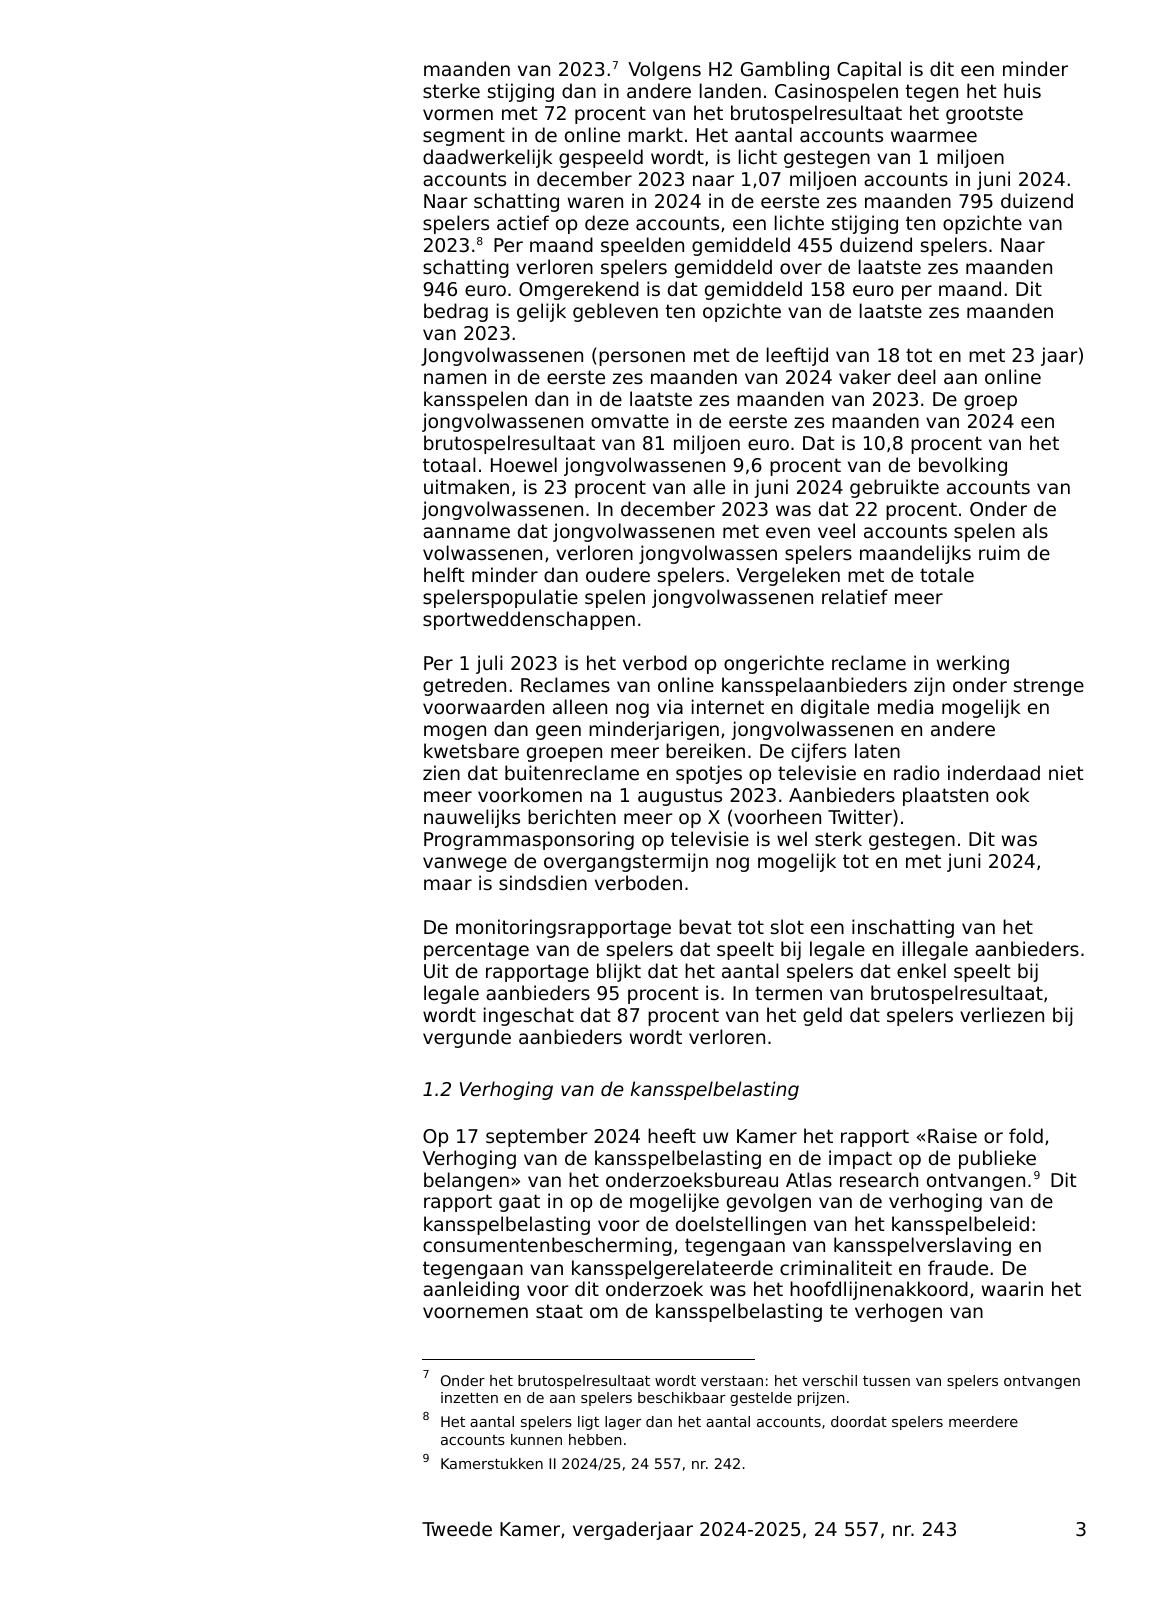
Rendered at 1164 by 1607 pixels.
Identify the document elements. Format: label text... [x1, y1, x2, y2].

text zien dat buitenreclame en spotjes op televisie en radio inderdaad niet meer voorkomen na 1 augustus 2023. Aanbieders plaatsten ook nauwelijks berichten meer op X (voorheen Twitter). Programmasponsoring op televisie is wel sterk gestegen. Dit was vanwege de overgangstermijn nog mogelijk tot en met juni 2024, maar is sindsdien verboden. [422, 763, 1087, 894]
text Kamerstukken II 2024/25, 24 557, nr. 242. [422, 1452, 1087, 1474]
text Op 17 september 2024 heeft uw Kamer het rapport «Raise or fold, Verhoging van de kansspelbelasting en de impact op de publieke belangen» van het onderzoeksbureau Atlas research ontvangen. Dit rapport gaat in op de mogelijke gevolgen van de verhoging van de kansspelbelasting voor de doelstellingen van het kansspelbeleid: consumentenbescherming, tegengaan van kansspelverslaving en tegengaan van kansspelgerelateerde criminaliteit en fraude. De aanleiding voor dit onderzoek was het hoofdlijnenakkoord, waarin het voornemen staat om de kansspelbelasting te verhogen van [422, 1126, 1087, 1323]
text Het aantal spelers ligt lager dan het aantal accounts, doordat spelers meerdere accounts kunnen hebben. [422, 1410, 1087, 1449]
subtitle 1.2 Verhoging van de kansspelbelasting [422, 1078, 1087, 1101]
text maanden van 2023. Volgens H2 Gambling Capital is dit een minder sterke stijging dan in andere landen. Casinospelen tegen het huis vormen met 72 procent van het brutospelresultaat het grootste segment in de online markt. Het aantal accounts waarmee daadwerkelijk gespeeld wordt, is licht gestegen van 1 miljoen accounts in december 2023 naar 1,07 miljoen accounts in juni 2024. Naar schatting waren in 2024 in de eerste zes maanden 795 duizend spelers actief op deze accounts, een lichte stijging ten opzichte van 2023. Per maand speelden gemiddeld 455 duizend spelers. Naar schatting verloren spelers gemiddeld over de laatste zes maanden 946 euro. Omgerekend is dat gemiddeld 158 euro per maand. Dit bedrag is gelijk gebleven ten opzichte van de laatste zes maanden van 2023. [422, 59, 1087, 345]
text Per 1 juli 2023 is het verbod op ongerichte reclame in werking getreden. Reclames van online kansspelaanbieders zijn onder strenge voorwaarden alleen nog via internet en digitale media mogelijk en mogen dan geen minderjarigen, jongvolwassenen en andere kwetsbare groepen meer bereiken. De cijfers laten [422, 653, 1087, 763]
text Jongvolwassenen (personen met de leeftijd van 18 tot en met 23 jaar) namen in de eerste zes maanden van 2024 vaker deel aan online kansspelen dan in de laatste zes maanden van 2023. De groep jongvolwassenen omvatte in de eerste zes maanden van 2024 een brutospelresultaat van 81 miljoen euro. Dat is 10,8 procent van het totaal. Hoewel jongvolwassenen 9,6 procent van de bevolking uitmaken, is 23 procent van alle in juni 2024 gebruikte accounts van jongvolwassenen. In december 2023 was dat 22 procent. Onder de aanname dat jongvolwassenen met even veel accounts spelen als volwassenen, verloren jongvolwassen spelers maandelijks ruim de helft minder dan oudere spelers. Vergeleken met de totale spelerspopulatie spelen jongvolwassenen relatief meer sportweddenschappen. [422, 345, 1087, 631]
text De monitoringsrapportage bevat tot slot een inschatting van het percentage van de spelers dat speelt bij legale en illegale aanbieders. Uit de rapportage blijkt dat het aantal spelers dat enkel speelt bij legale aanbieders 95 procent is. In termen van brutospelresultaat, wordt ingeschat dat 87 procent van het geld dat spelers verliezen bij vergunde aanbieders wordt verloren. [422, 917, 1087, 1048]
text Onder het brutospelresultaat wordt verstaan: het verschil tussen van spelers ontvangen inzetten en de aan spelers beschikbaar gestelde prijzen. [422, 1368, 1087, 1407]
